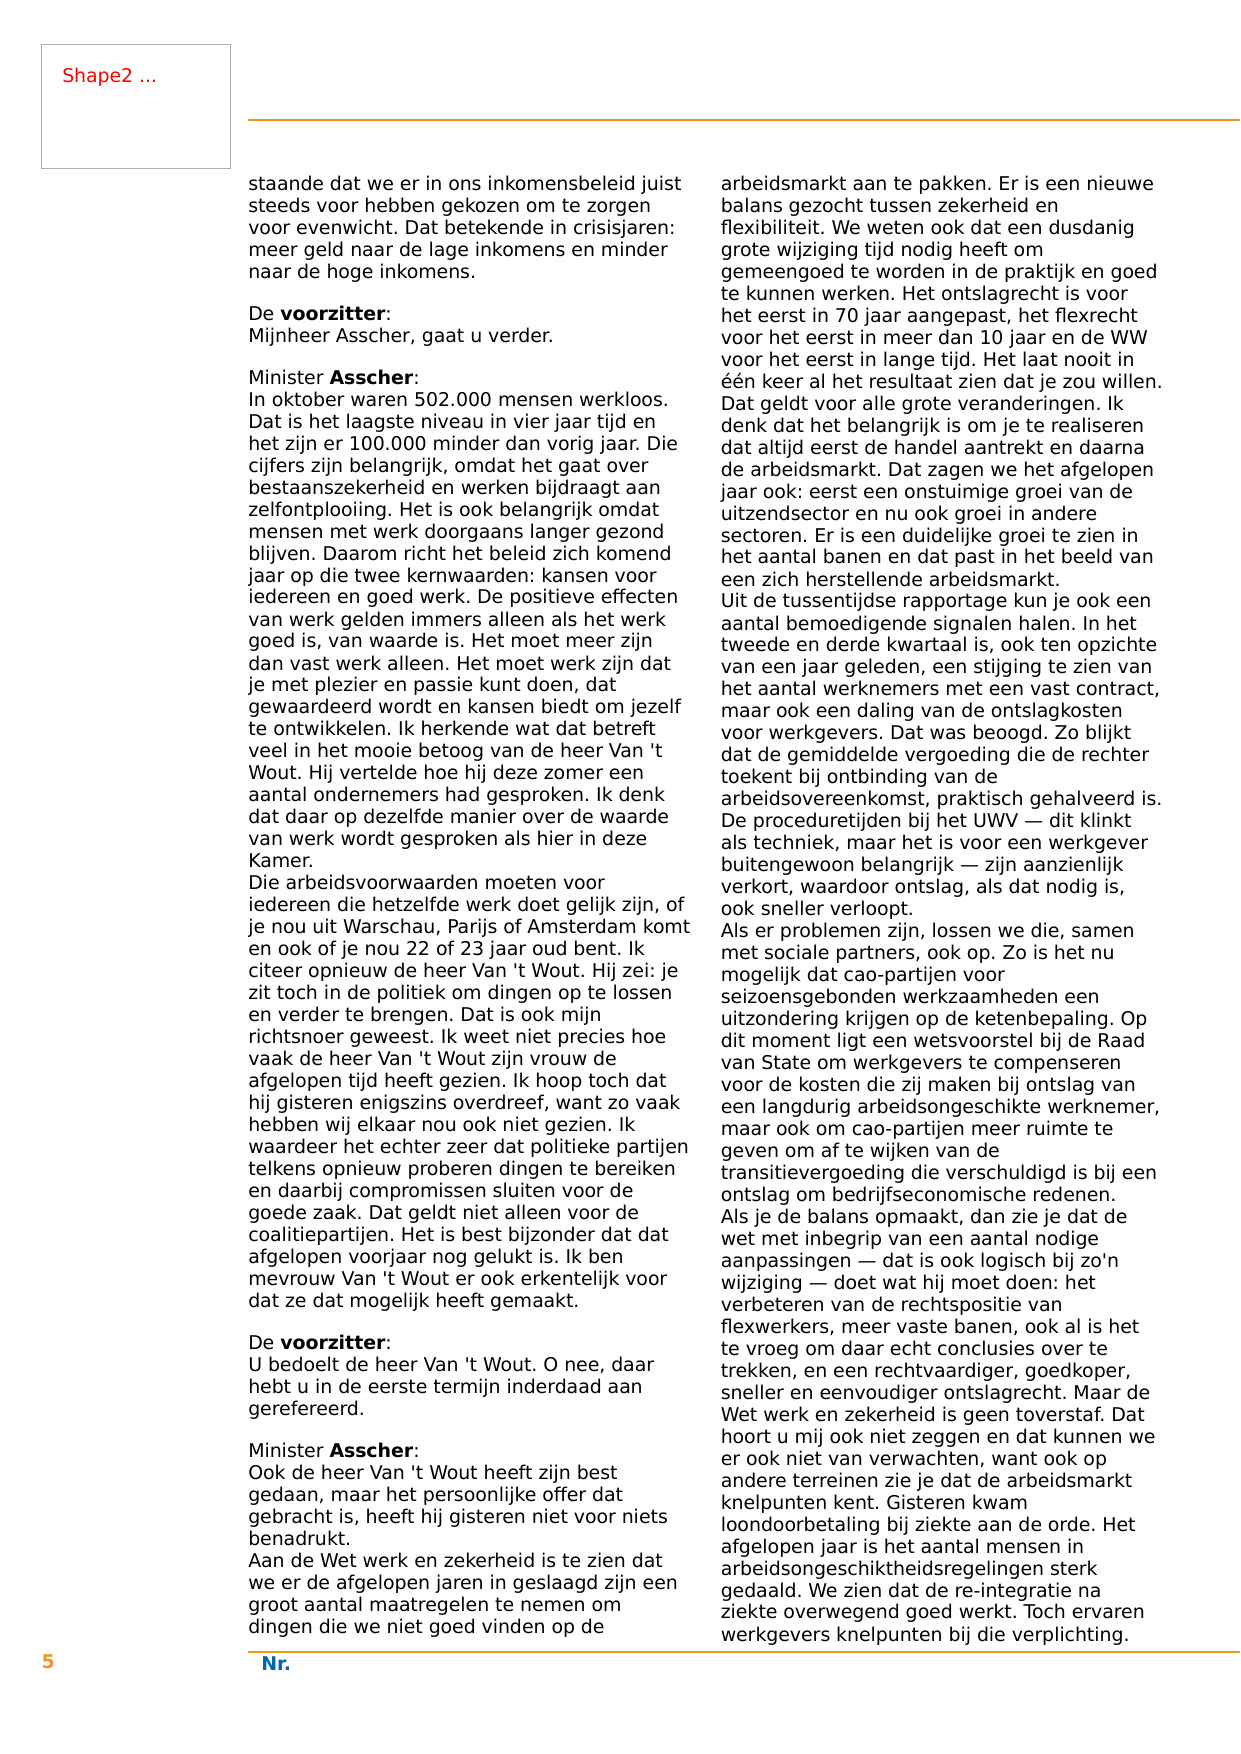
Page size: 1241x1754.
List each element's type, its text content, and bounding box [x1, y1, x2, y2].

text Als er problemen zijn, lossen we die, samen met sociale partners, ook op. Zo is het nu mogelijk dat cao-partijen voor seizoensgebonden werkzaamheden een uitzondering krijgen op de ketenbepaling. Op dit moment ligt een wetsvoorstel bij de Raad van State om werkgevers te compenseren voor de kosten die zij maken bij ontslag van een langdurig arbeidsongeschikte werknemer, maar ook om cao-partijen meer ruimte te geven om af te wijken van de transitievergoeding die verschuldigd is bij een ontslag om bedrijfseconomische redenen. [721, 920, 1163, 1206]
text Minister Asscher: [248, 1440, 691, 1462]
text Aan de Wet werk en zekerheid is te zien dat we er de afgelopen jaren in geslaagd zijn een groot aantal maatregelen te nemen om dingen die we niet goed vinden op de [248, 1549, 691, 1637]
text Uit de tussentijdse rapportage kun je ook een aantal bemoedigende signalen halen. In het tweede en derde kwartaal is, ook ten opzichte van een jaar geleden, een stijging te zien van het aantal werknemers met een vast contract, maar ook een daling van de ontslagkosten voor werkgevers. Dat was beoogd. Zo blijkt dat de gemiddelde vergoeding die de rechter toekent bij ontbinding van de arbeidsovereenkomst, praktisch gehalveerd is. De proceduretijden bij het UWV — dit klinkt als techniek, maar het is voor een werkgever buitengewoon belangrijk — zijn aanzienlijk verkort, waardoor ontslag, als dat nodig is, ook sneller verloopt. [721, 590, 1163, 920]
text In oktober waren 502.000 mensen werkloos. Dat is het laagste niveau in vier jaar tijd en het zijn er 100.000 minder dan vorig jaar. Die cijfers zijn belangrijk, omdat het gaat over bestaanszekerheid en werken bijdraagt aan zelfontplooiing. Het is ook belangrijk omdat mensen met werk doorgaans langer gezond blijven. Daarom richt het beleid zich komend jaar op die twee kernwaarden: kansen voor iedereen en goed werk. De positieve effecten van werk gelden immers alleen als het werk goed is, van waarde is. Het moet meer zijn dan vast werk alleen. Het moet werk zijn dat je met plezier en passie kunt doen, dat gewaardeerd wordt en kansen biedt om jezelf te ontwikkelen. Ik herkende wat dat betreft veel in het mooie betoog van de heer Van 't Wout. Hij vertelde hoe hij deze zomer een aantal ondernemers had gesproken. Ik denk dat daar op dezelfde manier over de waarde van werk wordt gesproken als hier in deze Kamer. [248, 389, 691, 872]
text U bedoelt de heer Van 't Wout. O nee, daar hebt u in de eerste termijn inderdaad aan gerefereerd. [248, 1354, 691, 1420]
text staande dat we er in ons inkomensbeleid juist steeds voor hebben gekozen om te zorgen voor evenwicht. Dat betekende in crisisjaren: meer geld naar de lage inkomens en minder naar de hoge inkomens. [248, 173, 691, 283]
text Ook de heer Van 't Wout heeft zijn best gedaan, maar het persoonlijke offer dat gebracht is, heeft hij gisteren niet voor niets benadrukt. [248, 1462, 691, 1549]
text Die arbeidsvoorwaarden moeten voor iedereen die hetzelfde werk doet gelijk zijn, of je nou uit Warschau, Parijs of Amsterdam komt en ook of je nou 22 of 23 jaar oud bent. Ik citeer opnieuw de heer Van 't Wout. Hij zei: je zit toch in de politiek om dingen op te lossen en verder te brengen. Dat is ook mijn richtsnoer geweest. Ik weet niet precies hoe vaak de heer Van 't Wout zijn vrouw de afgelopen tijd heeft gezien. Ik hoop toch dat hij gisteren enigszins overdreef, want zo vaak hebben wij elkaar nou ook niet gezien. Ik waardeer het echter zeer dat politieke partijen telkens opnieuw proberen dingen te bereiken en daarbij compromissen sluiten voor de goede zaak. Dat geldt niet alleen voor de coalitiepartijen. Het is best bijzonder dat dat afgelopen voorjaar nog gelukt is. Ik ben mevrouw Van 't Wout er ook erkentelijk voor dat ze dat mogelijk heeft gemaakt. [248, 872, 691, 1312]
text De voorzitter: [248, 1332, 691, 1354]
text Als je de balans opmaakt, dan zie je dat de wet met inbegrip van een aantal nodige aanpassingen — dat is ook logisch bij zo'n wijziging — doet wat hij moet doen: het verbeteren van de rechtspositie van flexwerkers, meer vaste banen, ook al is het te vroeg om daar echt conclusies over te trekken, en een rechtvaardiger, goedkoper, sneller en eenvoudiger ontslagrecht. Maar de Wet werk en zekerheid is geen toverstaf. Dat hoort u mij ook niet zeggen en dat kunnen we er ook niet van verwachten, want ook op andere terreinen zie je dat de arbeidsmarkt knelpunten kent. Gisteren kwam loondoorbetaling bij ziekte aan de orde. Het afgelopen jaar is het aantal mensen in arbeidsongeschiktheidsregelingen sterk gedaald. We zien dat de re-integratie na ziekte overwegend goed werkt. Toch ervaren werkgevers knelpunten bij die verplichting. [721, 1206, 1163, 1645]
text arbeidsmarkt aan te pakken. Er is een nieuwe balans gezocht tussen zekerheid en flexibiliteit. We weten ook dat een dusdanig grote wijziging tijd nodig heeft om gemeengoed te worden in de praktijk en goed te kunnen werken. Het ontslagrecht is voor het eerst in 70 jaar aangepast, het flexrecht voor het eerst in meer dan 10 jaar en de WW voor het eerst in lange tijd. Het laat nooit in één keer al het resultaat zien dat je zou willen. Dat geldt voor alle grote veranderingen. Ik denk dat het belangrijk is om je te realiseren dat altijd eerst de handel aantrekt en daarna de arbeidsmarkt. Dat zagen we het afgelopen jaar ook: eerst een onstuimige groei van de uitzendsector en nu ook groei in andere sectoren. Er is een duidelijke groei te zien in het aantal banen en dat past in het beeld van een zich herstellende arbeidsmarkt. [721, 173, 1163, 590]
text De voorzitter: [248, 303, 691, 325]
text Minister Asscher: [248, 367, 691, 389]
text Mijnheer Asscher, gaat u verder. [248, 325, 691, 347]
